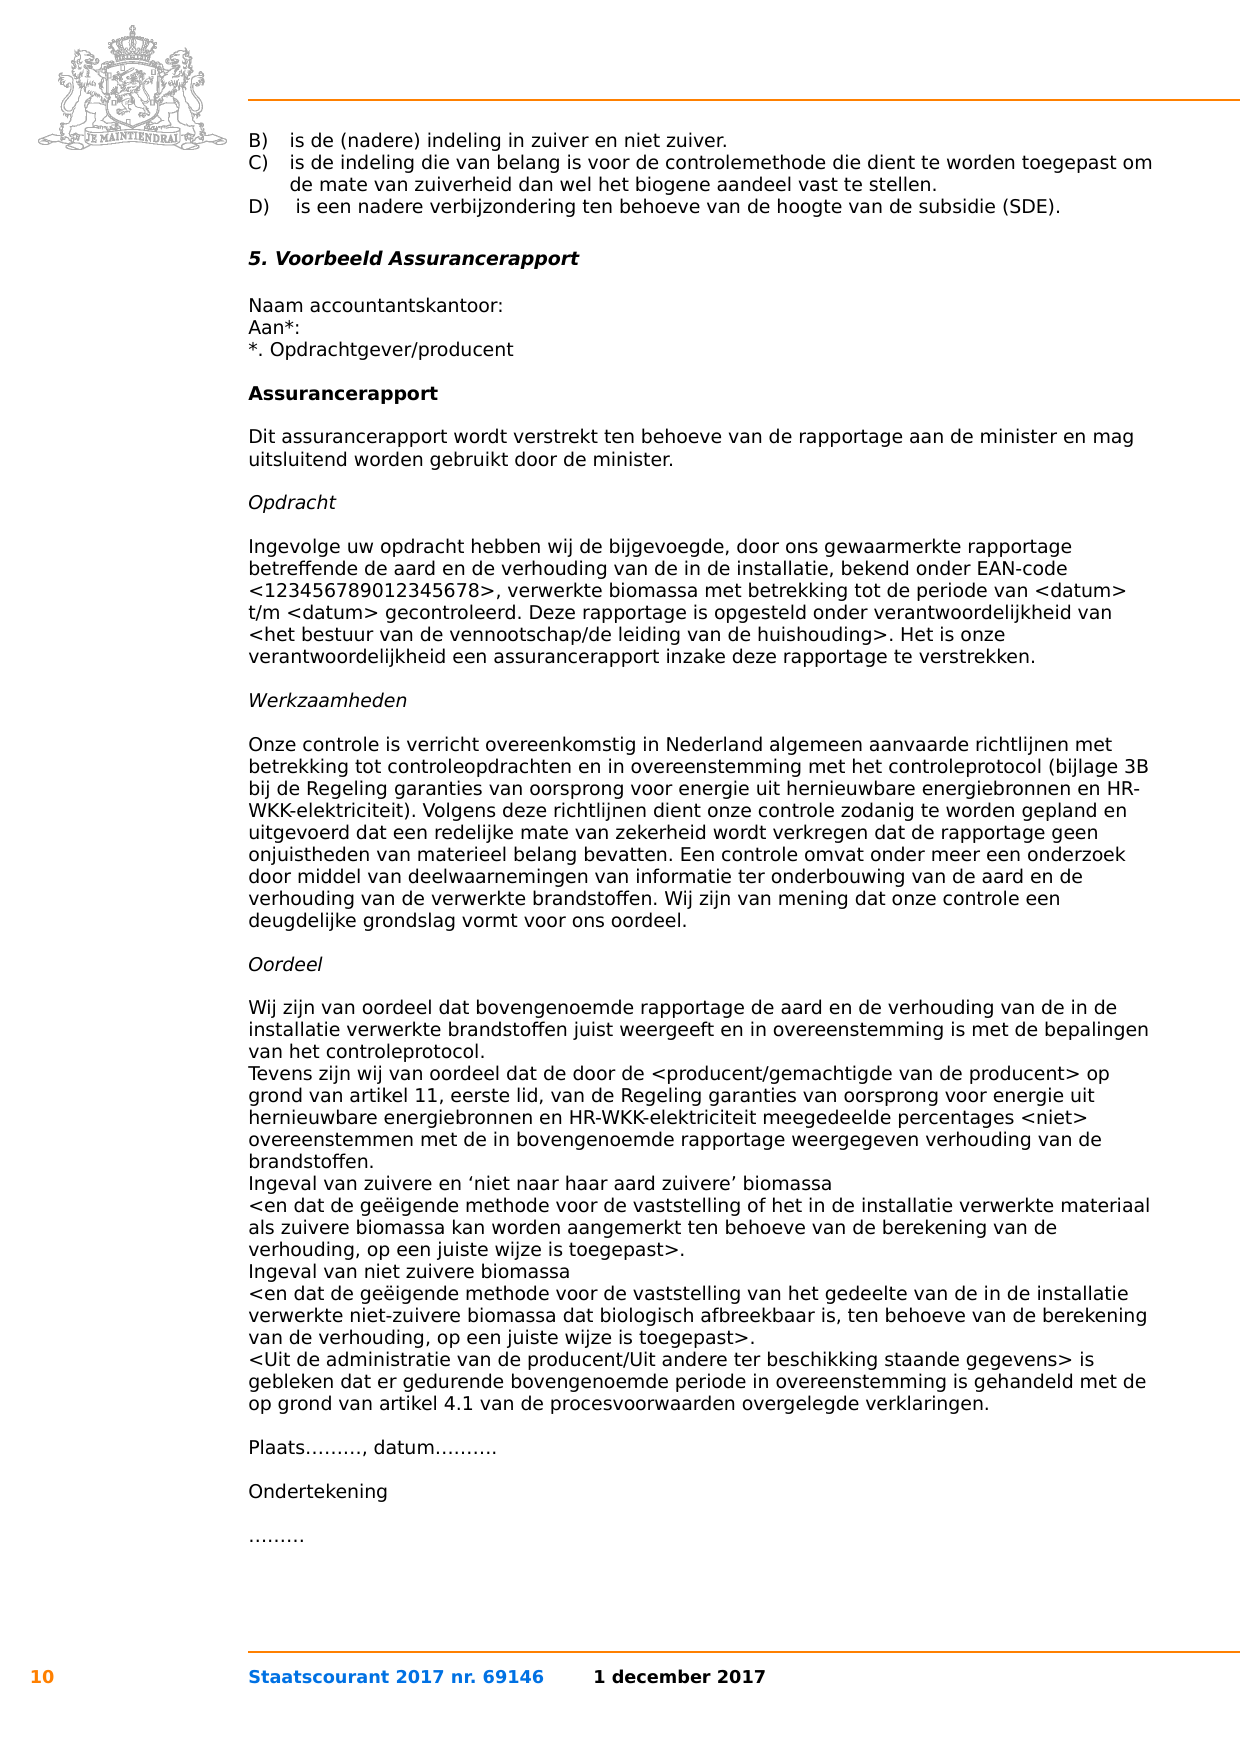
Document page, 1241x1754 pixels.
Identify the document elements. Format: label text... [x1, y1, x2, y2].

text Ingevolge uw opdracht hebben wij de bijgevoegde, door ons gewaarmerkte rapportage betreffende de aard en de verhouding van de in de installatie, bekend onder EAN-code <123456789012345678>, verwerkte biomassa met betrekking tot de periode van <datum> t/m <datum> gecontroleerd. Deze rapportage is opgesteld onder verantwoordelijkheid van <het bestuur van de vennootschap/de leiding van de huishouding>. Het is onze verantwoordelijkheid een assurancerapport inzake deze rapportage te verstrekken. [248, 536, 1163, 668]
text Ingeval van zuivere en ‘niet naar haar aard zuivere’ biomassa [248, 1173, 1163, 1195]
text C) is de indeling die van belang is voor de controlemethode die dient te worden toegepast om de mate van zuiverheid dan wel het biogene aandeel vast te stellen. [248, 152, 1163, 196]
text Aan*: [248, 317, 1163, 339]
text ……… [248, 1524, 1163, 1546]
text <Uit de administratie van de producent/Uit andere ter beschikking staande gegevens> is gebleken dat er gedurende bovengenoemde periode in overeenstemming is gehandeld met de op grond van artikel 4.1 van de procesvoorwaarden overgelegde verklaringen. [248, 1349, 1163, 1415]
text D) is een nadere verbijzondering ten behoeve van de hoogte van de subsidie (SDE). [248, 196, 1163, 218]
text Wij zijn van oordeel dat bovengenoemde rapportage de aard en de verhouding van de in de installatie verwerkte brandstoffen juist weergeeft en in overeenstemming is met de bepalingen van het controleprotocol. [248, 997, 1163, 1063]
text <en dat de geëigende methode voor de vaststelling of het in de installatie verwerkte materiaal als zuivere biomassa kan worden aangemerkt ten behoeve van de berekening van de verhouding, op een juiste wijze is toegepast>. [248, 1195, 1163, 1261]
text Ondertekening [248, 1481, 1163, 1503]
text B) is de (nadere) indeling in zuiver en niet zuiver. [248, 130, 1163, 152]
subtitle Oordeel [248, 953, 1163, 975]
picture [38, 25, 227, 150]
text Ingeval van niet zuivere biomassa [248, 1261, 1163, 1283]
text *. Opdrachtgever/producent [248, 339, 1163, 361]
subtitle Opdracht [248, 492, 1163, 514]
subtitle Werkzaamheden [248, 690, 1163, 712]
text Plaats………, datum………. [248, 1437, 1163, 1459]
subtitle Assurancerapport [248, 383, 1163, 404]
subtitle 5. Voorbeeld Assurancerapport [248, 248, 1163, 270]
text Dit assurancerapport wordt verstrekt ten behoeve van de rapportage aan de minister en mag uitsluitend worden gebruikt door de minister. [248, 426, 1163, 470]
text Naam accountantskantoor: [248, 295, 1163, 317]
text Tevens zijn wij van oordeel dat de door de <producent/gemachtigde van de producent> op grond van artikel 11, eerste lid, van de Regeling garanties van oorsprong voor energie uit hernieuwbare energiebronnen en HR-WKK-elektriciteit meegedeelde percentages <niet> overeenstemmen met de in bovengenoemde rapportage weergegeven verhouding van de brandstoffen. [248, 1063, 1163, 1173]
text <en dat de geëigende methode voor de vaststelling van het gedeelte van de in de installatie verwerkte niet-zuivere biomassa dat biologisch afbreekbaar is, ten behoeve van de berekening van de verhouding, op een juiste wijze is toegepast>. [248, 1283, 1163, 1349]
text Onze controle is verricht overeenkomstig in Nederland algemeen aanvaarde richtlijnen met betrekking tot controleopdrachten en in overeenstemming met het controleprotocol (bijlage 3B bij de Regeling garanties van oorsprong voor energie uit hernieuwbare energiebronnen en HR-WKK-elektriciteit). Volgens deze richtlijnen dient onze controle zodanig te worden gepland en uitgevoerd dat een redelijke mate van zekerheid wordt verkregen dat de rapportage geen onjuistheden van materieel belang bevatten. Een controle omvat onder meer een onderzoek door middel van deelwaarnemingen van informatie ter onderbouwing van de aard en de verhouding van de verwerkte brandstoffen. Wij zijn van mening dat onze controle een deugdelijke grondslag vormt voor ons oordeel. [248, 734, 1163, 932]
